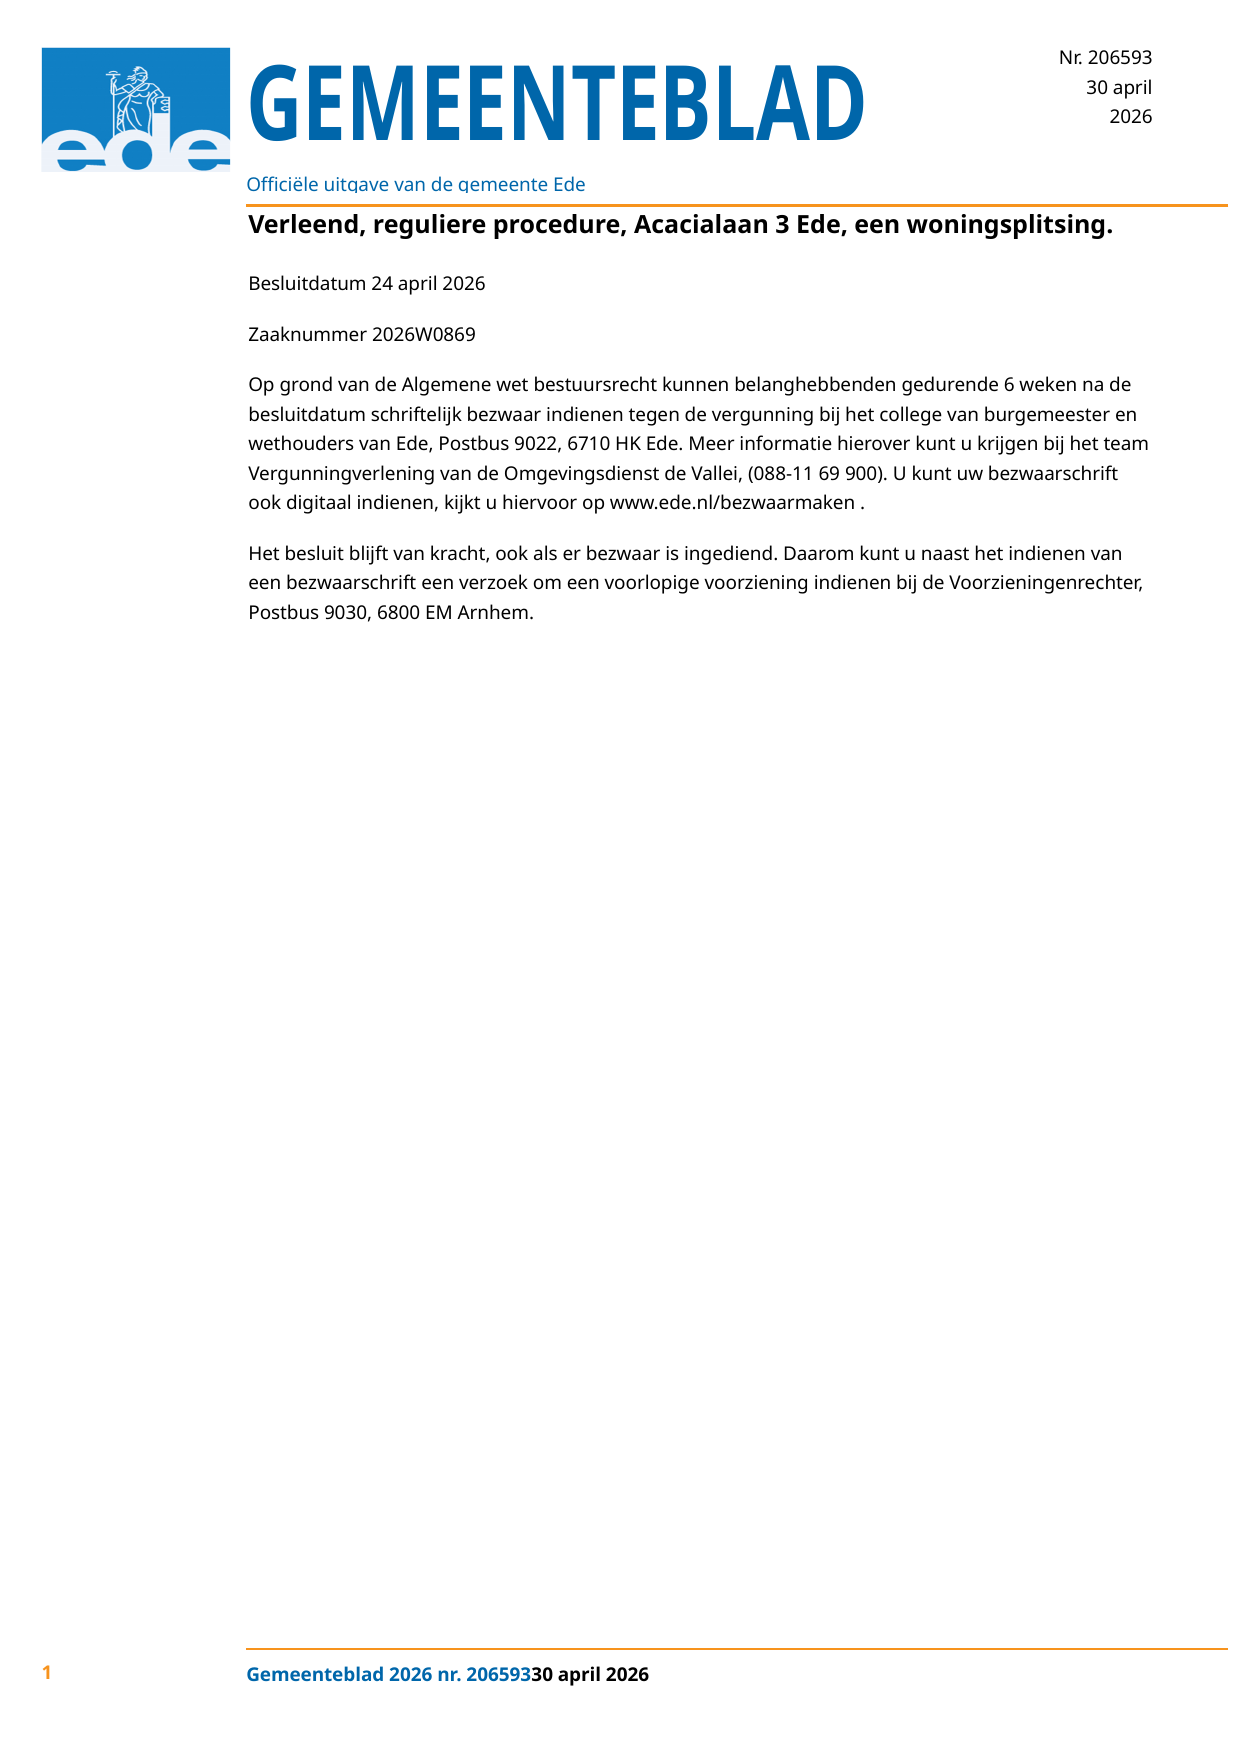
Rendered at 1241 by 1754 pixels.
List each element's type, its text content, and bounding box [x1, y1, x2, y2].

text Het besluit blijft van kracht, ook als er bezwaar is ingediend. Daarom kunt u naast het indienen van een bezwaarschrift een verzoek om een voorlopige voorziening indienen bij de Voorzieningenrechter, Postbus 9030, 6800 EM Arnhem. [248, 540, 1152, 625]
text Besluitdatum 24 april 2026 [248, 270, 1152, 296]
text Zaaknummer 2026W0869 [248, 321, 1152, 346]
picture [41, 47, 231, 172]
text Verleend, reguliere procedure, Acacialaan 3 Ede, een woningsplitsing. [248, 207, 1152, 241]
text Op grond van de Algemene wet bestuursrecht kunnen belanghebbenden gedurende 6 weken na de besluitdatum schriftelijk bezwaar indienen tegen de vergunning bij het college van burgemeester en wethouders van Ede, Postbus 9022, 6710 HK Ede. Meer informatie hierover kunt u krijgen bij het team Vergunningverlening van de Omgevingsdienst de Vallei, (088-11 69 900). U kunt uw bezwaarschrift ook digitaal indienen, kijkt u hiervoor op www.ede.nl/bezwaarmaken . [248, 371, 1152, 515]
